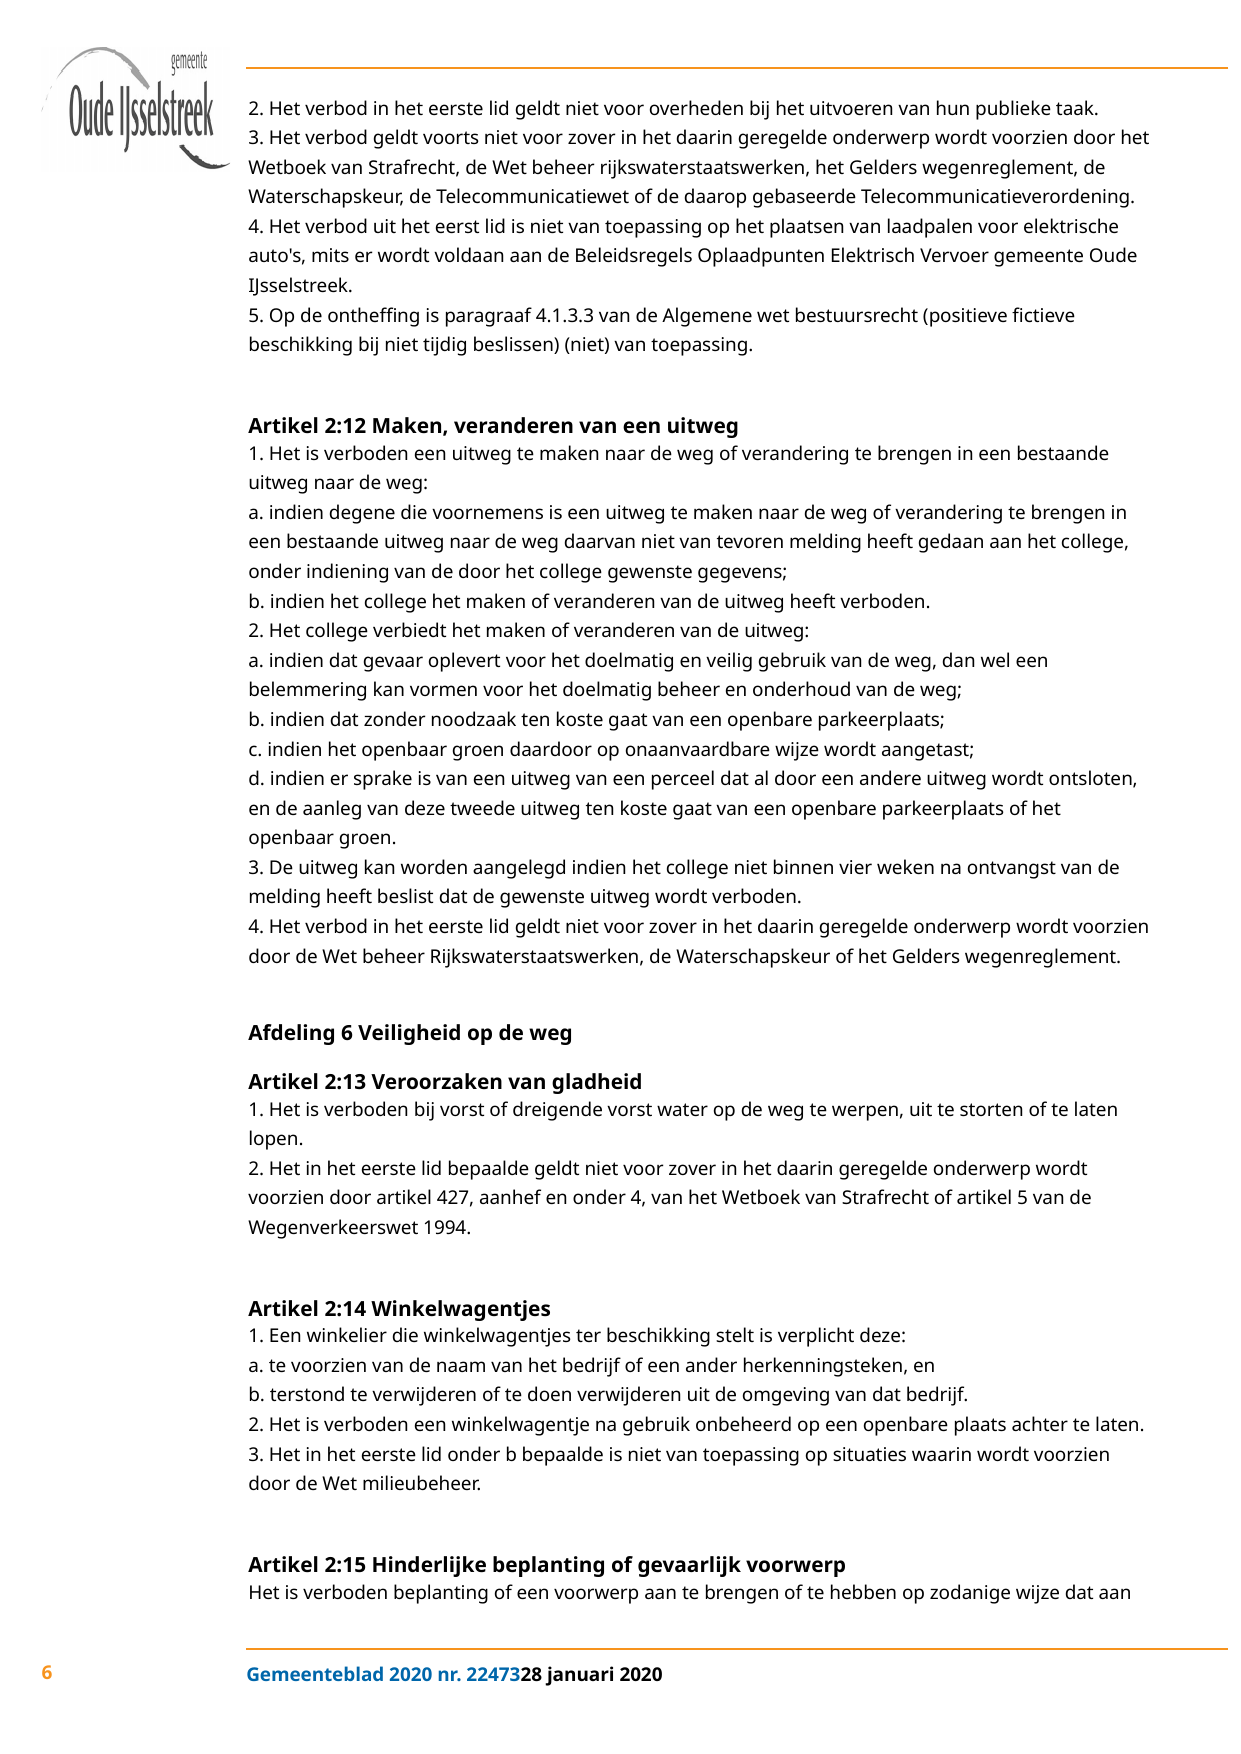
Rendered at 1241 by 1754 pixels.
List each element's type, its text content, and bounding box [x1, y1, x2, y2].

text Afdeling 6 Veiligheid op de weg [248, 1018, 1152, 1046]
text 4. Het verbod uit het eerst lid is niet van toepassing op het plaatsen van laadpalen voor elektrische auto's, mits er wordt voldaan aan de Beleidsregels Oplaadpunten Elektrisch Vervoer gemeente Oude IJsselstreek. [248, 213, 1152, 298]
text 2. Het college verbiedt het maken of veranderen van de uitweg: [248, 617, 1152, 643]
text 3. Het in het eerste lid onder b bepaalde is niet van toepassing op situaties waarin wordt voorzien door de Wet milieubeheer. [248, 1441, 1152, 1496]
text Het is verboden beplanting of een voorwerp aan te brengen of te hebben op zodanige wijze dat aan [248, 1579, 1152, 1604]
text c. indien het openbaar groen daardoor op onaanvaardbare wijze wordt aangetast; [248, 736, 1152, 761]
text d. indien er sprake is van een uitweg van een perceel dat al door een andere uitweg wordt ontsloten, en de aanleg van deze tweede uitweg ten koste gaat van een openbare parkeerplaats of het openbaar groen. [248, 765, 1152, 850]
text 5. Op de ontheffing is paragraaf 4.1.3.3 van de Algemene wet bestuursrecht (positieve fictieve beschikking bij niet tijdig beslissen) (niet) van toepassing. [248, 302, 1152, 357]
text Artikel 2:15 Hinderlijke beplanting of gevaarlijk voorwerp [248, 1550, 1152, 1579]
text b. indien het college het maken of veranderen van de uitweg heeft verboden. [248, 588, 1152, 613]
text 2. Het is verboden een winkelwagentje na gebruik onbeheerd op een openbare plaats achter te laten. [248, 1411, 1152, 1437]
text 3. De uitweg kan worden aangelegd indien het college niet binnen vier weken na ontvangst van de melding heeft beslist dat de gewenste uitweg wordt verboden. [248, 854, 1152, 909]
text 2. Het verbod in het eerste lid geldt niet voor overheden bij het uitvoeren van hun publieke taak. [248, 95, 1152, 121]
text a. indien dat gevaar oplevert voor het doelmatig en veilig gebruik van de weg, dan wel een belemmering kan vormen voor het doelmatig beheer en onderhoud van de weg; [248, 647, 1152, 702]
text a. te voorzien van de naam van het bedrijf of een ander herkenningsteken, en [248, 1352, 1152, 1378]
text Artikel 2:14 Winkelwagentjes [248, 1294, 1152, 1322]
text a. indien degene die voornemens is een uitweg te maken naar de weg of verandering te brengen in een bestaande uitweg naar de weg daarvan niet van tevoren melding heeft gedaan aan het college, onder indiening van de door het college gewenste gegevens; [248, 499, 1152, 584]
text 1. Een winkelier die winkelwagentjes ter beschikking stelt is verplicht deze: [248, 1322, 1152, 1348]
text b. terstond te verwijderen of te doen verwijderen uit de omgeving van dat bedrijf. [248, 1382, 1152, 1407]
text 1. Het is verboden bij vorst of dreigende vorst water op de weg te werpen, uit te storten of te laten lopen. [248, 1096, 1152, 1151]
picture [41, 47, 231, 172]
text 1. Het is verboden een uitweg te maken naar de weg of verandering te brengen in een bestaande uitweg naar de weg: [248, 440, 1152, 495]
text 2. Het in het eerste lid bepaalde geldt niet voor zover in het daarin geregelde onderwerp wordt voorzien door artikel 427, aanhef en onder 4, van het Wetboek van Strafrecht of artikel 5 van de Wegenverkeerswet 1994. [248, 1155, 1152, 1240]
text b. indien dat zonder noodzaak ten koste gaat van een openbare parkeerplaats; [248, 706, 1152, 732]
text Artikel 2:13 Veroorzaken van gladheid [248, 1067, 1152, 1096]
text Artikel 2:12 Maken, veranderen van een uitweg [248, 411, 1152, 440]
text 4. Het verbod in het eerste lid geldt niet voor zover in het daarin geregelde onderwerp wordt voorzien door de Wet beheer Rijkswaterstaatswerken, de Waterschapskeur of het Gelders wegenreglement. [248, 913, 1152, 968]
text 3. Het verbod geldt voorts niet voor zover in het daarin geregelde onderwerp wordt voorzien door het Wetboek van Strafrecht, de Wet beheer rijkswaterstaatswerken, het Gelders wegenreglement, de Waterschapskeur, de Telecommunicatiewet of de daarop gebaseerde Telecommunicatieverordening. [248, 124, 1152, 209]
